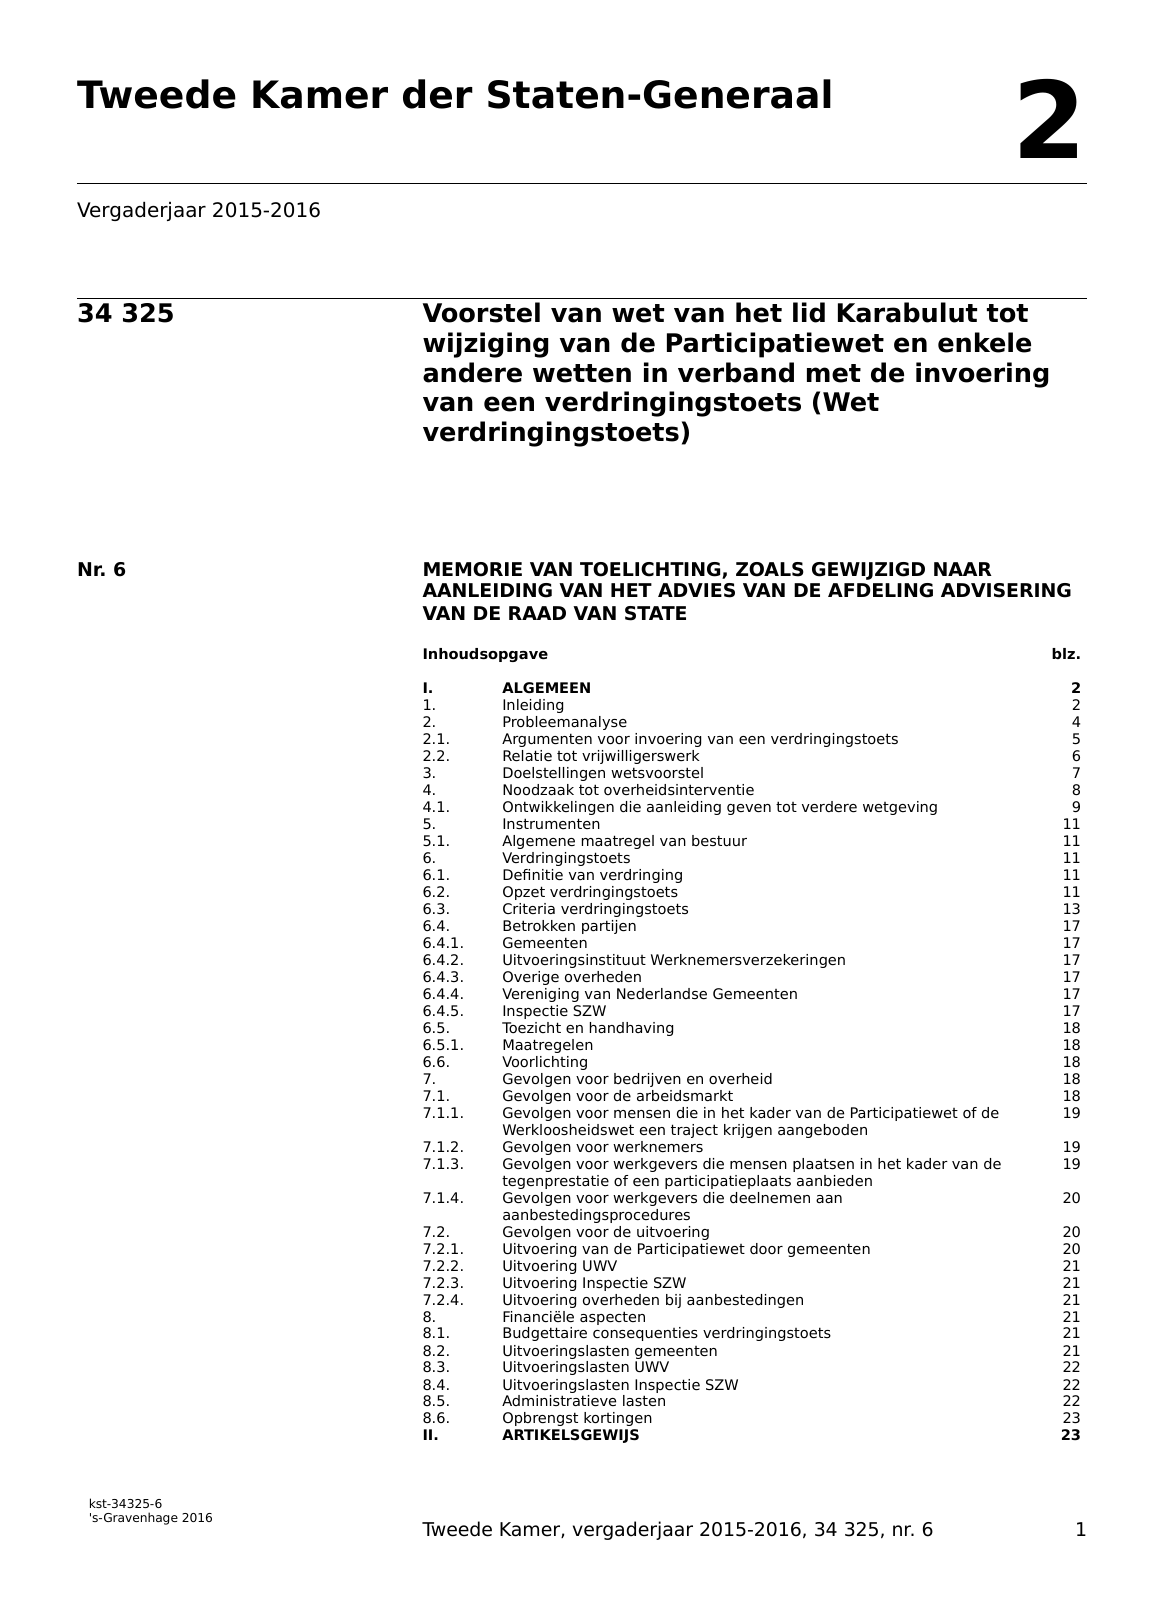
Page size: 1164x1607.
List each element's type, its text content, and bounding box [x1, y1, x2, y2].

table_cell 17 [1028, 1003, 1087, 1020]
table_cell Instrumenten [496, 816, 1028, 833]
table_header Tweede Kamer der Staten-Generaal [77, 59, 886, 183]
table_cell 8.1. [422, 1325, 496, 1342]
table_cell 21 [1028, 1343, 1087, 1359]
table_cell 8.4. [422, 1376, 496, 1393]
table_cell 18 [1028, 1054, 1087, 1071]
table_cell 18 [1028, 1088, 1087, 1105]
text 's-Gravenhage 2016 [88, 1511, 323, 1525]
table_cell 6. [422, 850, 496, 867]
table_cell 7.1. [422, 1088, 496, 1105]
table_cell 2.1. [422, 731, 496, 748]
table_cell Gevolgen voor de arbeidsmarkt [496, 1088, 1028, 1105]
table_cell Ontwikkelingen die aanleiding geven tot verdere wetgeving [496, 799, 1028, 816]
table_cell 6.5.1. [422, 1037, 496, 1054]
table_cell Inspectie SZW [496, 1003, 1028, 1020]
table_cell 8.3. [422, 1359, 496, 1376]
table_cell 6.4. [422, 918, 496, 935]
table_cell 2. [422, 714, 496, 731]
table_cell 11 [1028, 867, 1087, 884]
table_cell 4. [422, 782, 496, 799]
table_header blz. [1028, 646, 1087, 663]
table_cell 21 [1028, 1291, 1087, 1308]
table_cell 6 [1028, 748, 1087, 765]
table_cell 8.5. [422, 1393, 496, 1410]
table_cell Verdringingstoets [496, 850, 1028, 867]
table_cell 11 [1028, 833, 1087, 850]
table_cell 21 [1028, 1325, 1087, 1342]
table_cell 5 [1028, 731, 1087, 748]
table_cell 20 [1028, 1190, 1087, 1223]
table_header 2 [886, 59, 1087, 183]
table_cell Gevolgen voor bedrijven en overheid [496, 1071, 1028, 1088]
table_cell Gevolgen voor werknemers [496, 1139, 1028, 1156]
table_cell [422, 663, 496, 680]
table_cell Budgettaire consequenties verdringingstoets [496, 1325, 1028, 1342]
table_cell Probleemanalyse [496, 714, 1028, 731]
table_cell 7.2.2. [422, 1258, 496, 1274]
table_cell 7.2.4. [422, 1291, 496, 1308]
table_cell Uitvoering van de Participatiewet door gemeenten [496, 1241, 1028, 1257]
table_cell 21 [1028, 1258, 1087, 1274]
table_cell 7.2.1. [422, 1241, 496, 1257]
table_cell 6.5. [422, 1020, 496, 1037]
table_cell 17 [1028, 918, 1087, 935]
table_cell 6.1. [422, 867, 496, 884]
table_cell Uitvoeringslasten gemeenten [496, 1343, 1028, 1359]
table_cell 18 [1028, 1020, 1087, 1037]
table_cell 2 [1028, 680, 1087, 697]
table_cell Gevolgen voor de uitvoering [496, 1224, 1028, 1241]
table_cell 6.6. [422, 1054, 496, 1071]
table_cell Noodzaak tot overheidsinterventie [496, 782, 1028, 799]
table_cell Gevolgen voor mensen die in het kader van de Participatiewet of de Werkloosheidswet een traject krijgen aangeboden [496, 1105, 1028, 1139]
table_cell Opbrengst kortingen [496, 1410, 1028, 1427]
table_cell 22 [1028, 1376, 1087, 1393]
table_cell 8.2. [422, 1343, 496, 1359]
subtitle Nr. 6 MEMORIE VAN TOELICHTING, ZOALS GEWIJZIGD NAAR AANLEIDING VAN HET ADVIES VAN DE AFDELING ADVISERING VAN DE RAAD VAN STATE [77, 558, 1087, 624]
table_cell II. [422, 1427, 496, 1444]
table_cell Voorlichting [496, 1054, 1028, 1071]
table_cell Uitvoeringslasten UWV [496, 1359, 1028, 1376]
table_cell 2 [1028, 697, 1087, 714]
table_cell 2.2. [422, 748, 496, 765]
table_cell Gevolgen voor werkgevers die deelnemen aan aanbestedingsprocedures [496, 1190, 1028, 1223]
table_cell 18 [1028, 1037, 1087, 1054]
table_cell 21 [1028, 1275, 1087, 1291]
table_cell Gevolgen voor werkgevers die mensen plaatsen in het kader van de tegenprestatie of een participatieplaats aanbieden [496, 1156, 1028, 1189]
table_cell 7.1.2. [422, 1139, 496, 1156]
table_cell 18 [1028, 1071, 1087, 1088]
table_cell ALGEMEEN [496, 680, 1028, 697]
table_cell 19 [1028, 1156, 1087, 1189]
table_cell 7 [1028, 765, 1087, 782]
table_cell 7.1.4. [422, 1190, 496, 1223]
table_cell 8.6. [422, 1410, 496, 1427]
table_cell Overige overheden [496, 969, 1028, 986]
table_cell Uitvoering overheden bij aanbestedingen [496, 1291, 1028, 1308]
table_cell 17 [1028, 952, 1087, 969]
table_cell Relatie tot vrijwilligerswerk [496, 748, 1028, 765]
table_cell 17 [1028, 969, 1087, 986]
table_cell Betrokken partijen [496, 918, 1028, 935]
subtitle 34 325 Voorstel van wet van het lid Karabulut tot wijziging van de Participatiewet en enkele andere wetten in verband met de invoering van een verdringingstoets (Wet verdringingstoets) [77, 299, 1087, 447]
table_cell Uitvoeringslasten Inspectie SZW [496, 1376, 1028, 1393]
table_cell Toezicht en handhaving [496, 1020, 1028, 1037]
table_cell Financiële aspecten [496, 1309, 1028, 1325]
table_cell 11 [1028, 884, 1087, 901]
table_cell Uitvoeringsinstituut Werknemersverzekeringen [496, 952, 1028, 969]
table_cell 6.4.5. [422, 1003, 496, 1020]
table_cell Maatregelen [496, 1037, 1028, 1054]
table_cell 17 [1028, 935, 1087, 952]
table_cell 7.2.3. [422, 1275, 496, 1291]
table_cell 7.1.1. [422, 1105, 496, 1139]
table_cell Vereniging van Nederlandse Gemeenten [496, 986, 1028, 1003]
table_cell 22 [1028, 1393, 1087, 1410]
table_cell 11 [1028, 816, 1087, 833]
table_cell 4 [1028, 714, 1087, 731]
table_cell Argumenten voor invoering van een verdringingstoets [496, 731, 1028, 748]
table_cell 8 [1028, 782, 1087, 799]
table_cell 13 [1028, 901, 1087, 918]
table_header Inhoudsopgave [422, 646, 1028, 663]
table_cell I. [422, 680, 496, 697]
table_cell 6.4.3. [422, 969, 496, 986]
table_cell 6.2. [422, 884, 496, 901]
table_cell 22 [1028, 1359, 1087, 1376]
table_cell 5.1. [422, 833, 496, 850]
table_cell 23 [1028, 1410, 1087, 1427]
table_cell Administratieve lasten [496, 1393, 1028, 1410]
table_cell 4.1. [422, 799, 496, 816]
table_cell 6.4.2. [422, 952, 496, 969]
table_cell [496, 663, 1028, 680]
table_cell Algemene maatregel van bestuur [496, 833, 1028, 850]
table_cell 7.2. [422, 1224, 496, 1241]
table_cell Vergaderjaar 2015-2016 [77, 184, 1087, 298]
table_cell Definitie van verdringing [496, 867, 1028, 884]
table_cell 7. [422, 1071, 496, 1088]
table_cell Gemeenten [496, 935, 1028, 952]
table_cell 6.3. [422, 901, 496, 918]
table_cell 3. [422, 765, 496, 782]
table_cell 21 [1028, 1309, 1087, 1325]
table_cell 17 [1028, 986, 1087, 1003]
table_cell 5. [422, 816, 496, 833]
table_cell Uitvoering Inspectie SZW [496, 1275, 1028, 1291]
text kst-34325-6 [88, 1497, 323, 1511]
table_cell 19 [1028, 1139, 1087, 1156]
table_cell ARTIKELSGEWIJS [496, 1427, 1028, 1444]
table_cell 6.4.4. [422, 986, 496, 1003]
table_cell 9 [1028, 799, 1087, 816]
table_cell 8. [422, 1309, 496, 1325]
table_cell 23 [1028, 1427, 1087, 1444]
table_cell 7.1.3. [422, 1156, 496, 1189]
table_cell 6.4.1. [422, 935, 496, 952]
table_cell 20 [1028, 1241, 1087, 1257]
table_cell Criteria verdringingstoets [496, 901, 1028, 918]
table_cell Doelstellingen wetsvoorstel [496, 765, 1028, 782]
table_cell 20 [1028, 1224, 1087, 1241]
table_cell 1. [422, 697, 496, 714]
table_cell Opzet verdringingstoets [496, 884, 1028, 901]
table_cell Uitvoering UWV [496, 1258, 1028, 1274]
table_cell [1028, 663, 1087, 680]
table_cell 19 [1028, 1105, 1087, 1139]
table_cell Inleiding [496, 697, 1028, 714]
table_cell 11 [1028, 850, 1087, 867]
